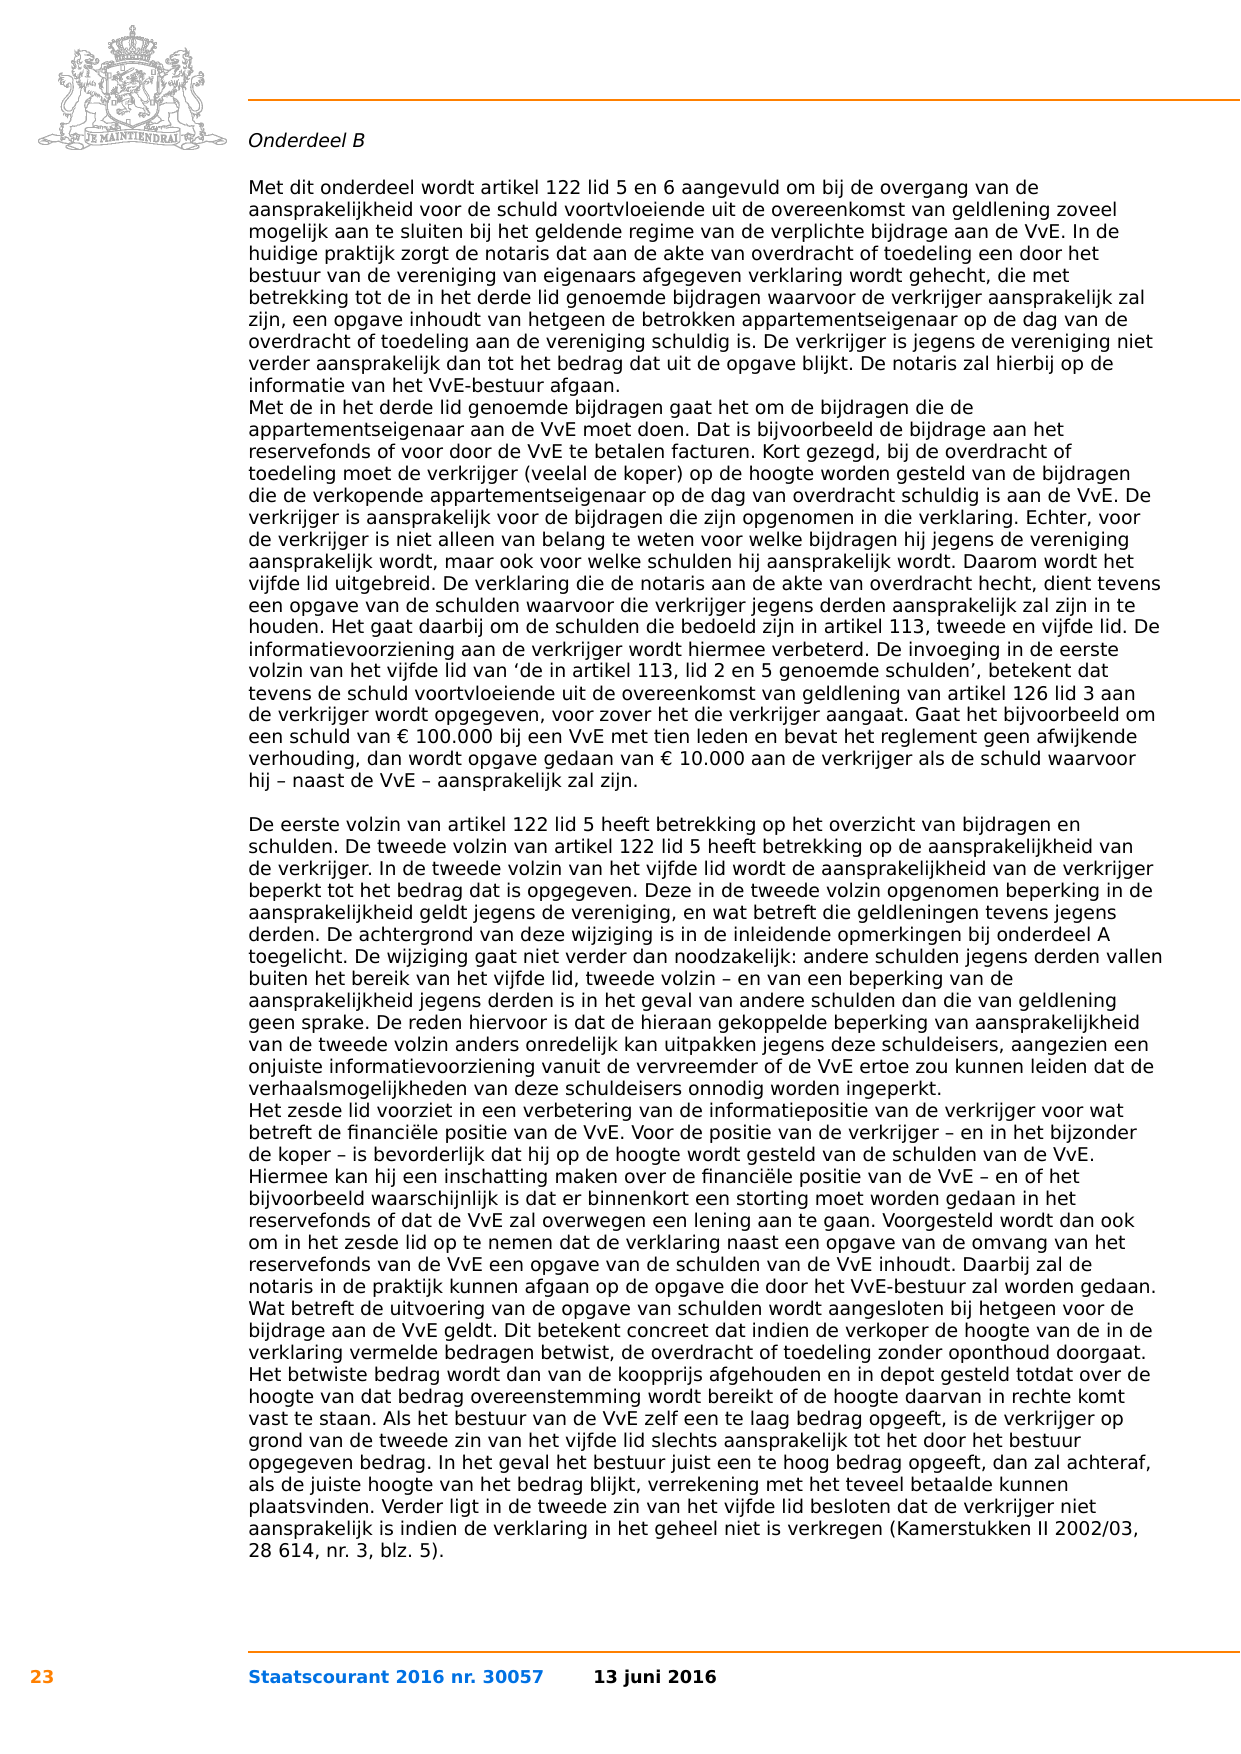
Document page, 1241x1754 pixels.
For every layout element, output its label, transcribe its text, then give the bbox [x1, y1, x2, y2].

text Wat betreft de uitvoering van de opgave van schulden wordt aangesloten bij hetgeen voor de bijdrage aan de VvE geldt. Dit betekent concreet dat indien de verkoper de hoogte van de in de verklaring vermelde bedragen betwist, de overdracht of toedeling zonder oponthoud doorgaat. Het betwiste bedrag wordt dan van de koopprijs afgehouden en in depot gesteld totdat over de hoogte van dat bedrag overeenstemming wordt bereikt of de hoogte daarvan in rechte komt vast te staan. Als het bestuur van de VvE zelf een te laag bedrag opgeeft, is de verkrijger op grond van de tweede zin van het vijfde lid slechts aansprakelijk tot het door het bestuur opgegeven bedrag. In het geval het bestuur juist een te hoog bedrag opgeeft, dan zal achteraf, als de juiste hoogte van het bedrag blijkt, verrekening met het teveel betaalde kunnen plaatsvinden. Verder ligt in de tweede zin van het vijfde lid besloten dat de verkrijger niet aansprakelijk is indien de verklaring in het geheel niet is verkregen (Kamerstukken II 2002/03, 28 614, nr. 3, blz. 5). [248, 1298, 1163, 1561]
text De eerste volzin van artikel 122 lid 5 heeft betrekking op het overzicht van bijdragen en schulden. De tweede volzin van artikel 122 lid 5 heeft betrekking op de aansprakelijkheid van de verkrijger. In de tweede volzin van het vijfde lid wordt de aansprakelijkheid van de verkrijger beperkt tot het bedrag dat is opgegeven. Deze in de tweede volzin opgenomen beperking in de aansprakelijkheid geldt jegens de vereniging, en wat betreft die geldleningen tevens jegens derden. De achtergrond van deze wijziging is in de inleidende opmerkingen bij onderdeel A toegelicht. De wijziging gaat niet verder dan noodzakelijk: andere schulden jegens derden vallen buiten het bereik van het vijfde lid, tweede volzin – en van een beperking van de aansprakelijkheid jegens derden is in het geval van andere schulden dan die van geldlening geen sprake. De reden hiervoor is dat de hieraan gekoppelde beperking van aansprakelijkheid van de tweede volzin anders onredelijk kan uitpakken jegens deze schuldeisers, aangezien een onjuiste informatievoorziening vanuit de vervreemder of de VvE ertoe zou kunnen leiden dat de verhaalsmogelijkheden van deze schuldeisers onnodig worden ingeperkt. [248, 814, 1163, 1100]
text Het zesde lid voorziet in een verbetering van de informatiepositie van de verkrijger voor wat betreft de financiële positie van de VvE. Voor de positie van de verkrijger – en in het bijzonder de koper – is bevorderlijk dat hij op de hoogte wordt gesteld van de schulden van de VvE. Hiermee kan hij een inschatting maken over de financiële positie van de VvE – en of het bijvoorbeeld waarschijnlijk is dat er binnenkort een storting moet worden gedaan in het reservefonds of dat de VvE zal overwegen een lening aan te gaan. Voorgesteld wordt dan ook om in het zesde lid op te nemen dat de verklaring naast een opgave van de omvang van het reservefonds van de VvE een opgave van de schulden van de VvE inhoudt. Daarbij zal de notaris in de praktijk kunnen afgaan op de opgave die door het VvE-bestuur zal worden gedaan. [248, 1100, 1163, 1298]
text Met dit onderdeel wordt artikel 122 lid 5 en 6 aangevuld om bij de overgang van de aansprakelijkheid voor de schuld voortvloeiende uit de overeenkomst van geldlening zoveel mogelijk aan te sluiten bij het geldende regime van de verplichte bijdrage aan de VvE. In de huidige praktijk zorgt de notaris dat aan de akte van overdracht of toedeling een door het bestuur van de vereniging van eigenaars afgegeven verklaring wordt gehecht, die met betrekking tot de in het derde lid genoemde bijdragen waarvoor de verkrijger aansprakelijk zal zijn, een opgave inhoudt van hetgeen de betrokken appartementseigenaar op de dag van de overdracht of toedeling aan de vereniging schuldig is. De verkrijger is jegens de vereniging niet verder aansprakelijk dan tot het bedrag dat uit de opgave blijkt. De notaris zal hierbij op de informatie van het VvE-bestuur afgaan. [248, 177, 1163, 397]
picture [38, 25, 227, 150]
text Met de in het derde lid genoemde bijdragen gaat het om de bijdragen die de appartementseigenaar aan de VvE moet doen. Dat is bijvoorbeeld de bijdrage aan het reservefonds of voor door de VvE te betalen facturen. Kort gezegd, bij de overdracht of toedeling moet de verkrijger (veelal de koper) op de hoogte worden gesteld van de bijdragen die de verkopende appartementseigenaar op de dag van overdracht schuldig is aan de VvE. De verkrijger is aansprakelijk voor de bijdragen die zijn opgenomen in die verklaring. Echter, voor de verkrijger is niet alleen van belang te weten voor welke bijdragen hij jegens de vereniging aansprakelijk wordt, maar ook voor welke schulden hij aansprakelijk wordt. Daarom wordt het vijfde lid uitgebreid. De verklaring die de notaris aan de akte van overdracht hecht, dient tevens een opgave van de schulden waarvoor die verkrijger jegens derden aansprakelijk zal zijn in te houden. Het gaat daarbij om de schulden die bedoeld zijn in artikel 113, tweede en vijfde lid. De informatievoorziening aan de verkrijger wordt hiermee verbeterd. De invoeging in de eerste volzin van het vijfde lid van ‘de in artikel 113, lid 2 en 5 genoemde schulden’, betekent dat tevens de schuld voortvloeiende uit de overeenkomst van geldlening van artikel 126 lid 3 aan de verkrijger wordt opgegeven, voor zover het die verkrijger aangaat. Gaat het bijvoorbeeld om een schuld van € 100.000 bij een VvE met tien leden en bevat het reglement geen afwijkende verhouding, dan wordt opgave gedaan van € 10.000 aan de verkrijger als de schuld waarvoor hij – naast de VvE – aansprakelijk zal zijn. [248, 397, 1163, 792]
subtitle Onderdeel B [248, 130, 1163, 152]
